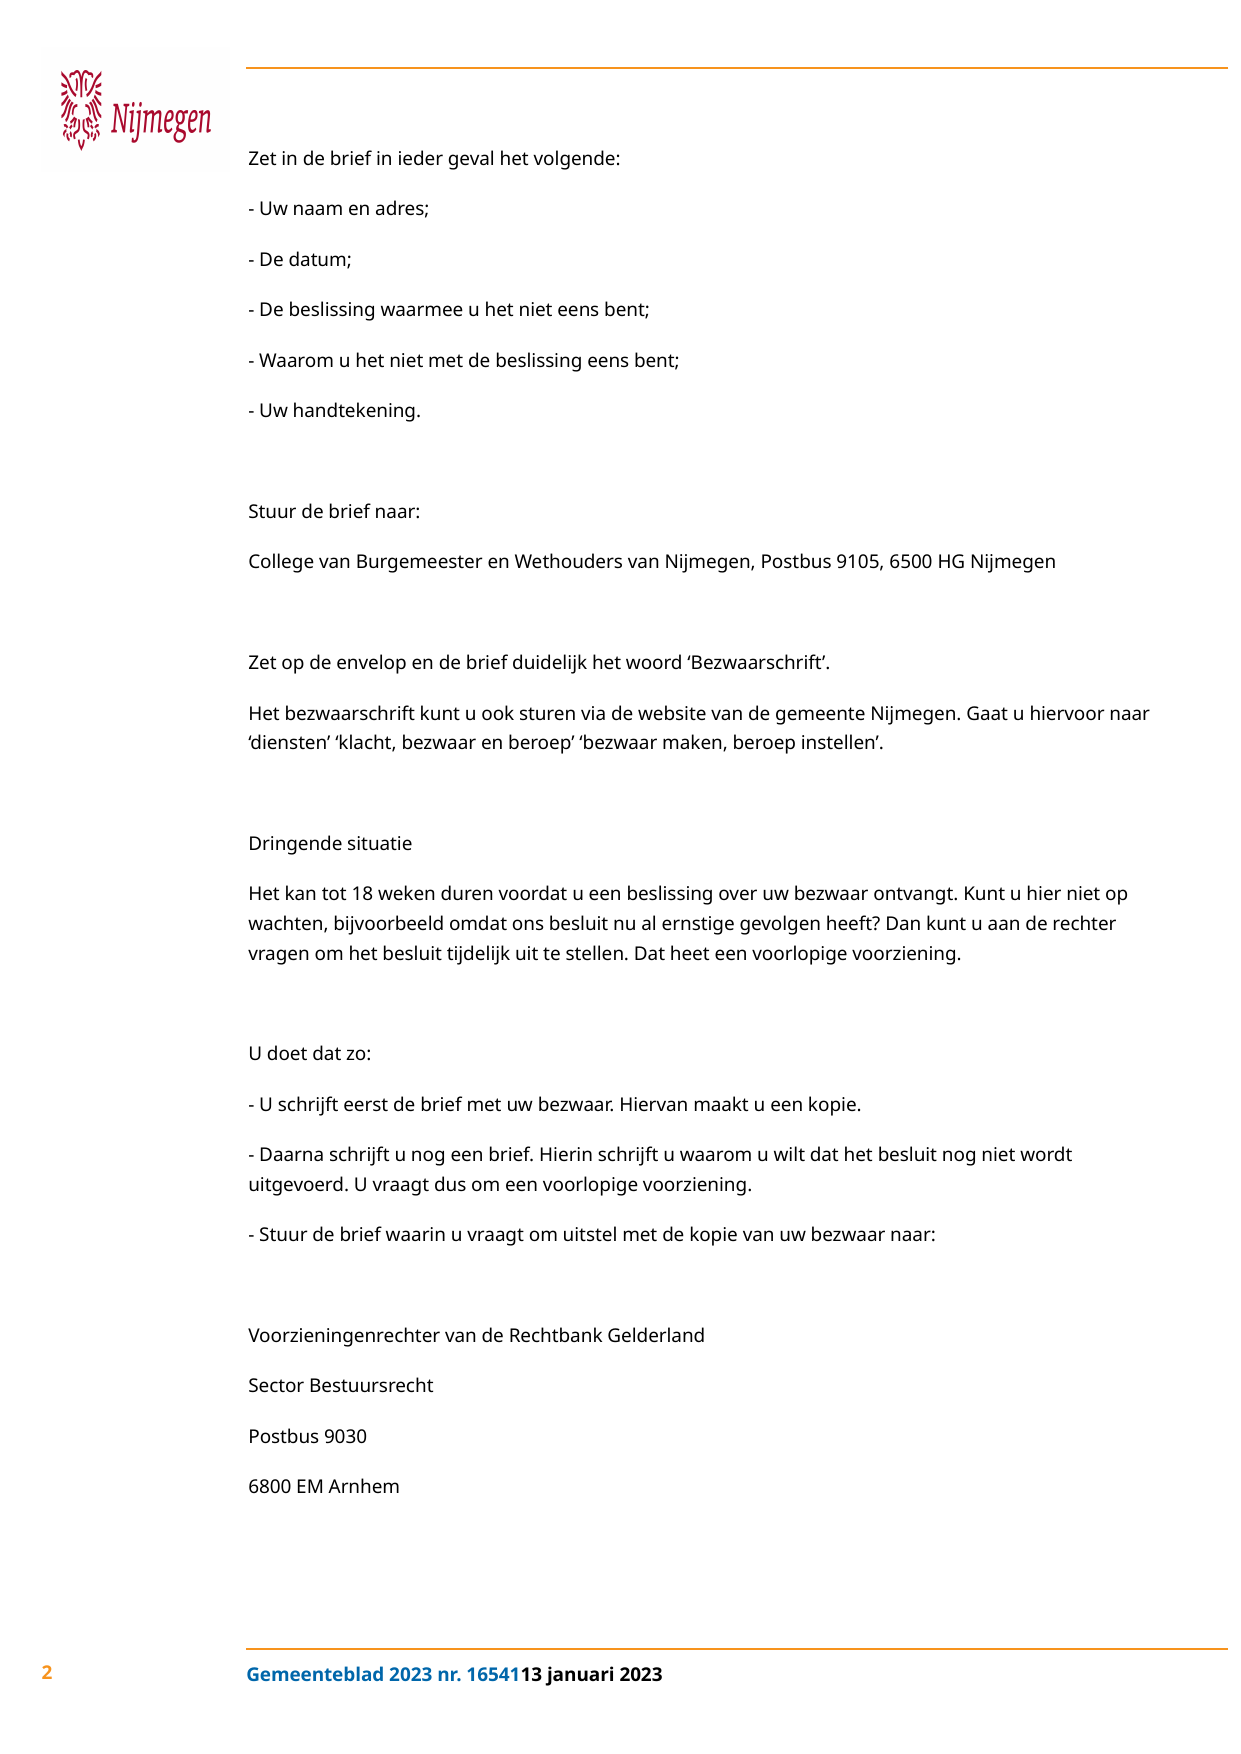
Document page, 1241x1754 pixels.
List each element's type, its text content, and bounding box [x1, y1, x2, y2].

text Postbus 9030 [248, 1423, 1152, 1449]
text College van Burgemeester en Wethouders van Nijmegen, Postbus 9105, 6500 HG Nijmegen [248, 548, 1152, 574]
text - Stuur de brief waarin u vraagt om uitstel met de kopie van uw bezwaar naar: [248, 1221, 1152, 1247]
text Voorzieningenrechter van de Rechtbank Gelderland [248, 1322, 1152, 1348]
picture [41, 47, 231, 172]
text Dringende situatie [248, 830, 1152, 856]
text - De datum; [248, 246, 1152, 272]
text - U schrijft eerst de brief met uw bezwaar. Hiervan maakt u een kopie. [248, 1091, 1152, 1117]
text Zet op de envelop en de brief duidelijk het woord ‘Bezwaarschrift’. [248, 649, 1152, 675]
text Het bezwaarschrift kunt u ook sturen via de website van de gemeente Nijmegen. Gaat u hiervoor naar ‘diensten’ ‘klacht, bezwaar en beroep’ ‘bezwaar maken, beroep instellen’. [248, 700, 1152, 755]
text - De beslissing waarmee u het niet eens bent; [248, 296, 1152, 322]
text - Daarna schrijft u nog een brief. Hierin schrijft u waarom u wilt dat het besluit nog niet wordt uitgevoerd. U vraagt dus om een voorlopige voorziening. [248, 1141, 1152, 1197]
text Het kan tot 18 weken duren voordat u een beslissing over uw bezwaar ontvangt. Kunt u hier niet op wachten, bijvoorbeeld omdat ons besluit nu al ernstige gevolgen heeft? Dan kunt u aan de rechter vragen om het besluit tijdelijk uit te stellen. Dat heet een voorlopige voorziening. [248, 881, 1152, 966]
text 6800 EM Arnhem [248, 1473, 1152, 1499]
text Sector Bestuursrecht [248, 1373, 1152, 1398]
text Zet in de brief in ieder geval het volgende: [248, 145, 1152, 171]
text - Uw handtekening. [248, 397, 1152, 423]
text U doet dat zo: [248, 1041, 1152, 1066]
text - Uw naam en adres; [248, 196, 1152, 221]
text - Waarom u het niet met de beslissing eens bent; [248, 347, 1152, 373]
text Stuur de brief naar: [248, 498, 1152, 524]
